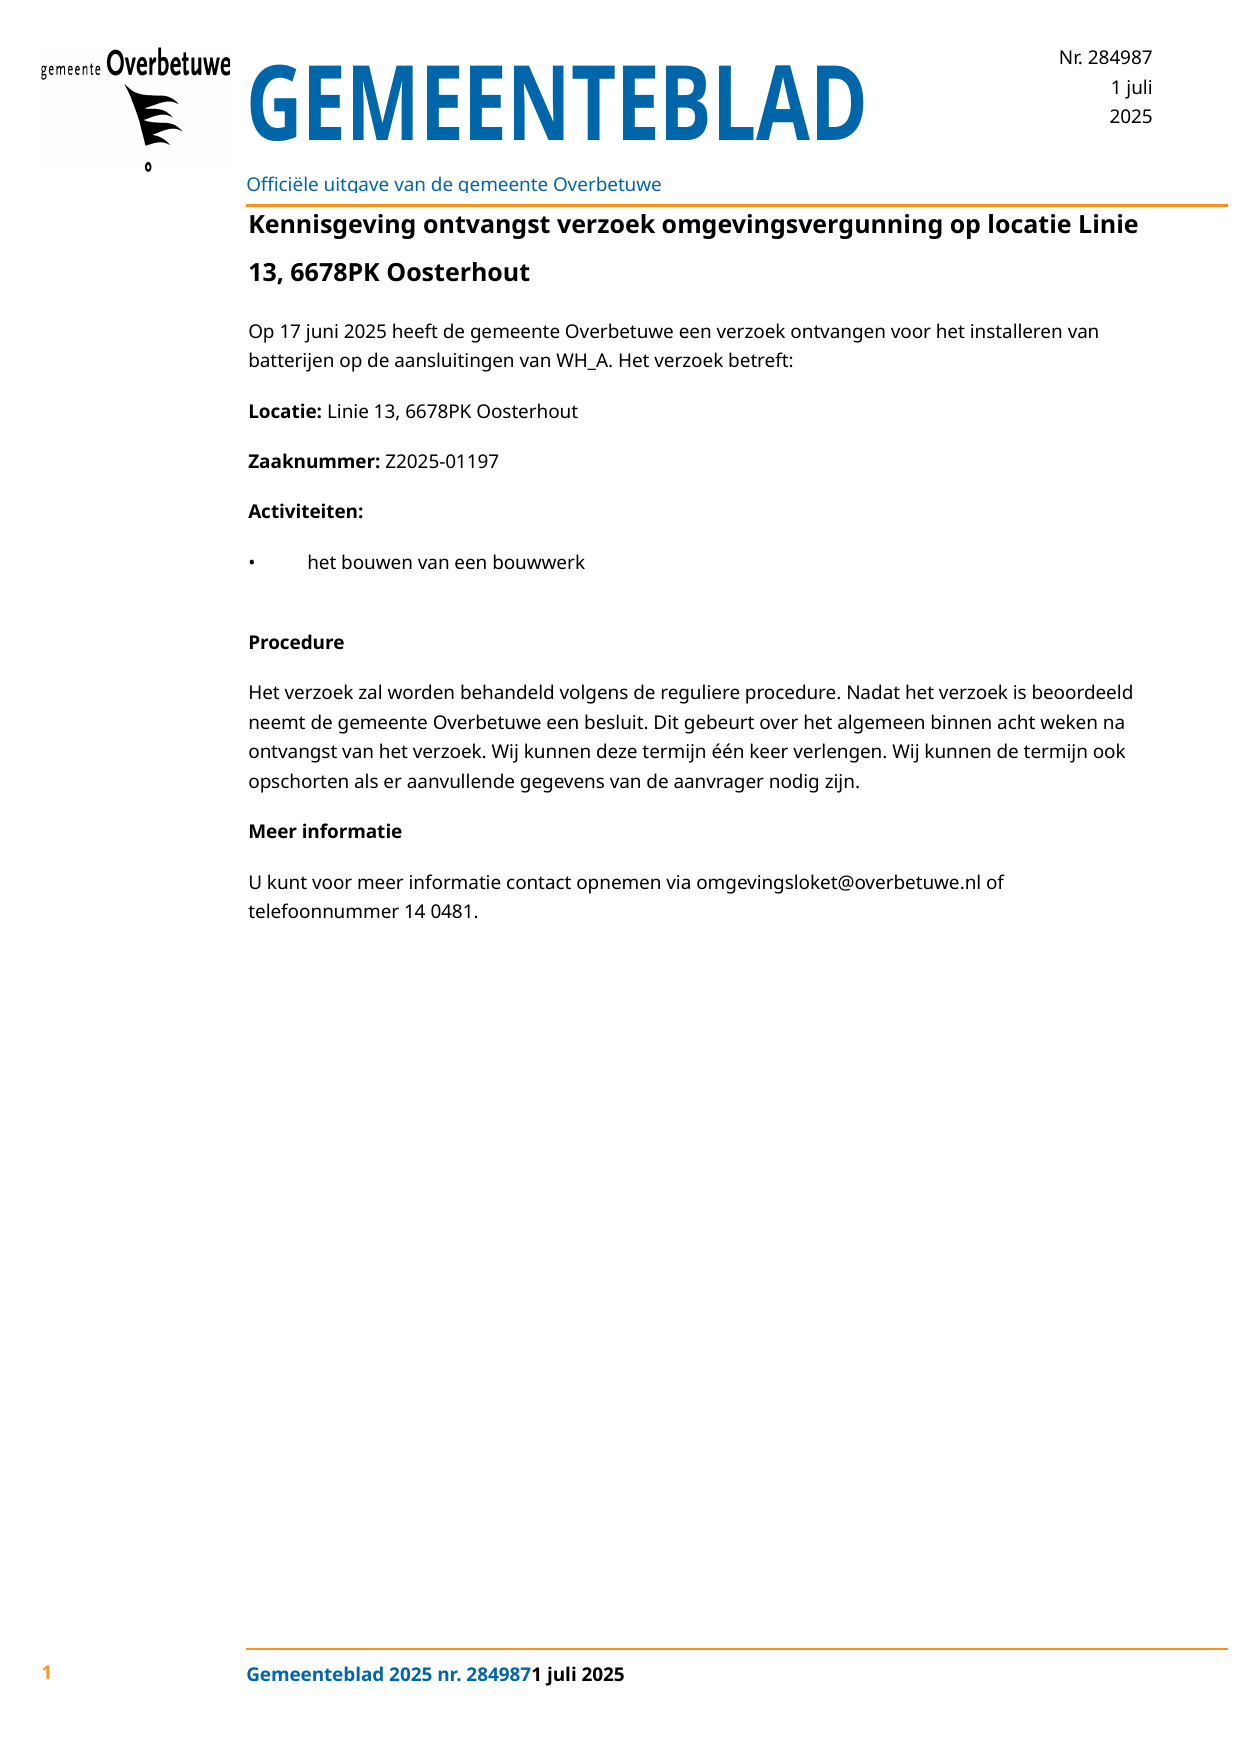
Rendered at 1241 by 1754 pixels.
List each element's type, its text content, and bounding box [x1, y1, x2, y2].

text Zaaknummer: Z2025-01197 [248, 448, 1152, 474]
text Meer informatie [248, 819, 1152, 844]
text U kunt voor meer informatie contact opnemen via omgevingsloket@overbetuwe.nl of telefoonnummer 14 0481. [248, 869, 1152, 924]
text Het verzoek zal worden behandeld volgens de reguliere procedure. Nadat het verzoek is beoordeeld neemt de gemeente Overbetuwe een besluit. Dit gebeurt over het algemeen binnen acht weken na ontvangst van het verzoek. Wij kunnen deze termijn één keer verlengen. Wij kunnen de termijn ook opschorten als er aanvullende gegevens van de aanvrager nodig zijn. [248, 679, 1152, 794]
text Op 17 juni 2025 heeft de gemeente Overbetuwe een verzoek ontvangen voor het installeren van batterijen op de aansluitingen van WH_A. Het verzoek betreft: [248, 318, 1152, 373]
picture [41, 47, 231, 172]
text Kennisgeving ontvangst verzoek omgevingsvergunning op locatie Linie 13, 6678PK Oosterhout [248, 207, 1152, 288]
text Procedure [248, 629, 1152, 655]
text Activiteiten: [248, 499, 1152, 524]
text Locatie: Linie 13, 6678PK Oosterhout [248, 398, 1152, 424]
list het bouwen van een bouwwerk [248, 549, 1152, 575]
